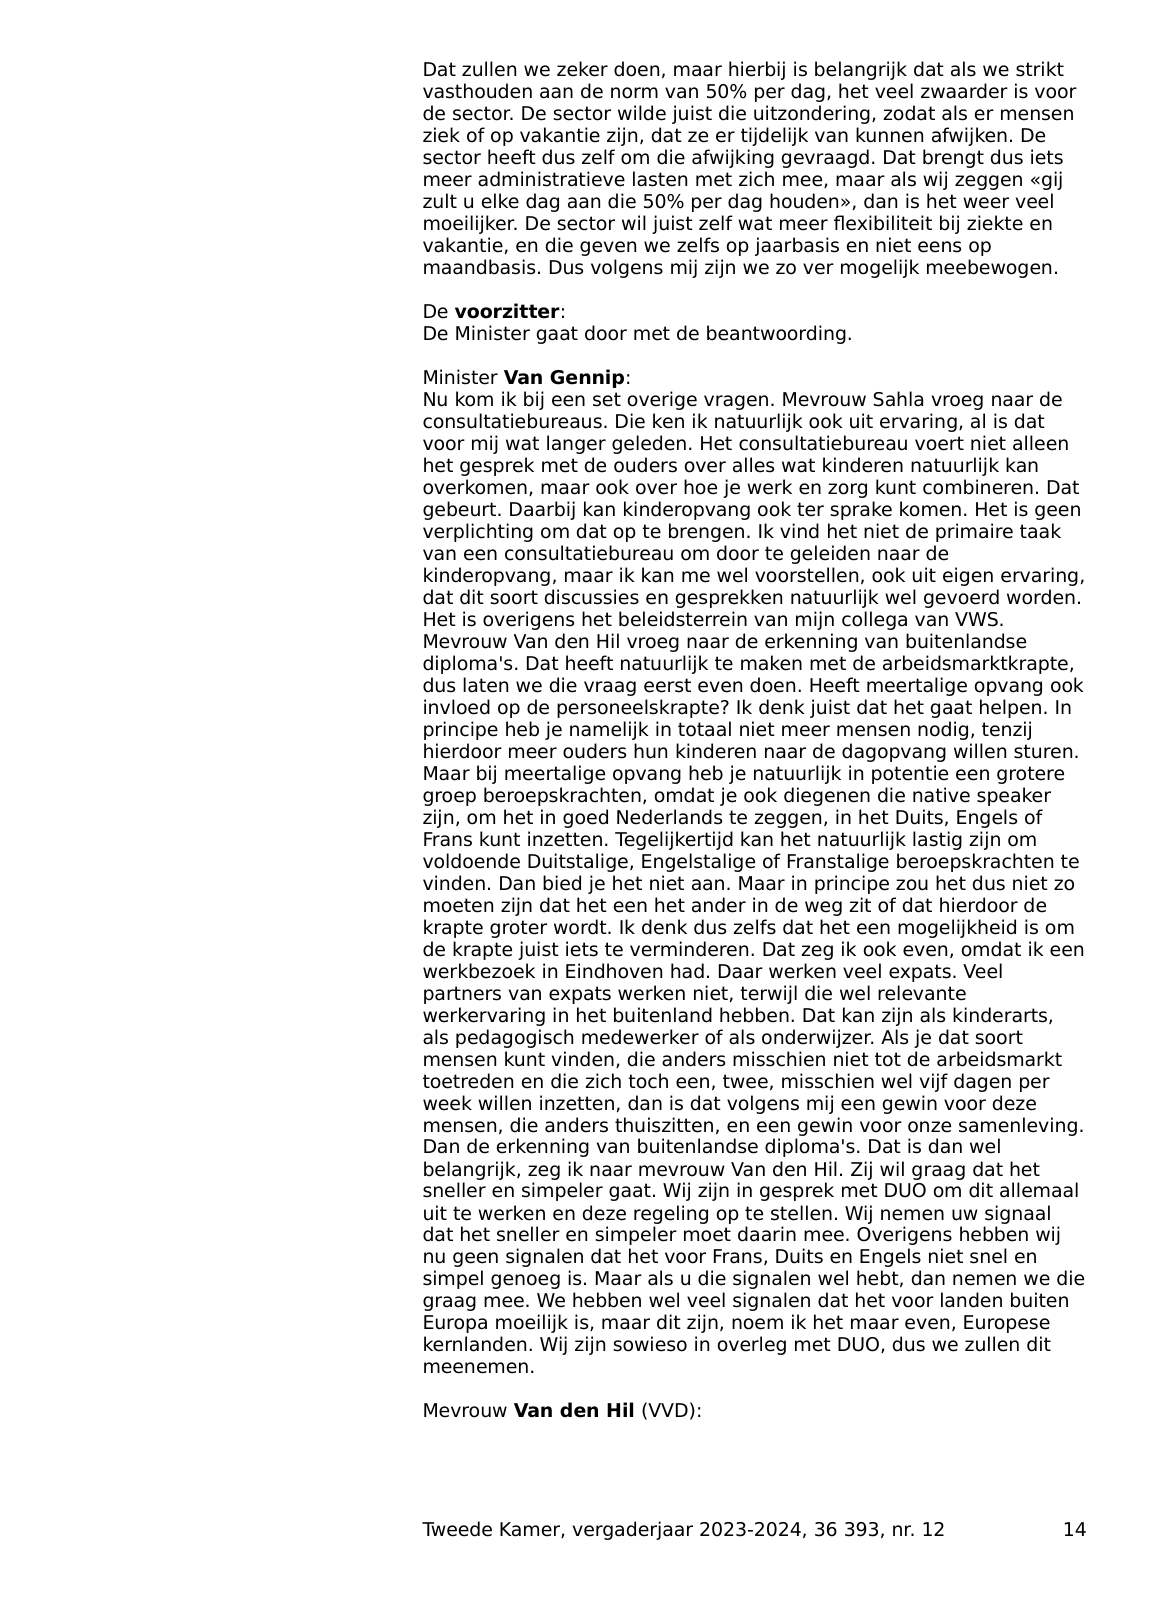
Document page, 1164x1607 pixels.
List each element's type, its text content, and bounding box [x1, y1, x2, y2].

text Nu kom ik bij een set overige vragen. Mevrouw Sahla vroeg naar de consultatiebureaus. Die ken ik natuurlijk ook uit ervaring, al is dat voor mij wat langer geleden. Het consultatiebureau voert niet alleen het gesprek met de ouders over alles wat kinderen natuurlijk kan overkomen, maar ook over hoe je werk en zorg kunt combineren. Dat gebeurt. Daarbij kan kinderopvang ook ter sprake komen. Het is geen verplichting om dat op te brengen. Ik vind het niet de primaire taak van een consultatiebureau om door te geleiden naar de kinderopvang, maar ik kan me wel voorstellen, ook uit eigen ervaring, dat dit soort discussies en gesprekken natuurlijk wel gevoerd worden. Het is overigens het beleidsterrein van mijn collega van VWS. [422, 389, 1087, 631]
text Dan de erkenning van buitenlandse diploma's. Dat is dan wel belangrijk, zeg ik naar mevrouw Van den Hil. Zij wil graag dat het sneller en simpeler gaat. Wij zijn in gesprek met DUO om dit allemaal uit te werken en deze regeling op te stellen. Wij nemen uw signaal dat het sneller en simpeler moet daarin mee. Overigens hebben wij nu geen signalen dat het voor Frans, Duits en Engels niet snel en simpel genoeg is. Maar als u die signalen wel hebt, dan nemen we die graag mee. We hebben wel veel signalen dat het voor landen buiten Europa moeilijk is, maar dit zijn, noem ik het maar even, Europese kernlanden. Wij zijn sowieso in overleg met DUO, dus we zullen dit meenemen. [422, 1136, 1087, 1378]
text De Minister gaat door met de beantwoording. [422, 323, 1087, 345]
text Mevrouw Van den Hil (VVD): [422, 1400, 1087, 1422]
text Mevrouw Van den Hil vroeg naar de erkenning van buitenlandse diploma's. Dat heeft natuurlijk te maken met de arbeidsmarktkrapte, dus laten we die vraag eerst even doen. Heeft meertalige opvang ook invloed op de personeelskrapte? Ik denk juist dat het gaat helpen. In principe heb je namelijk in totaal niet meer mensen nodig, tenzij hierdoor meer ouders hun kinderen naar de dagopvang willen sturen. Maar bij meertalige opvang heb je natuurlijk in potentie een grotere groep beroepskrachten, omdat je ook diegenen die native speaker zijn, om het in goed Nederlands te zeggen, in het Duits, Engels of Frans kunt inzetten. Tegelijkertijd kan het natuurlijk lastig zijn om voldoende Duitstalige, Engelstalige of Franstalige beroepskrachten te vinden. Dan bied je het niet aan. Maar in principe zou het dus niet zo moeten zijn dat het een het ander in de weg zit of dat hierdoor de krapte groter wordt. Ik denk dus zelfs dat het een mogelijkheid is om de krapte juist iets te verminderen. Dat zeg ik ook even, omdat ik een werkbezoek in Eindhoven had. Daar werken veel expats. Veel partners van expats werken niet, terwijl die wel relevante werkervaring in het buitenland hebben. Dat kan zijn als kinderarts, als pedagogisch medewerker of als onderwijzer. Als je dat soort mensen kunt vinden, die anders misschien niet tot de arbeidsmarkt toetreden en die zich toch een, twee, misschien wel vijf dagen per week willen inzetten, dan is dat volgens mij een gewin voor deze mensen, die anders thuiszitten, en een gewin voor onze samenleving. [422, 631, 1087, 1136]
text Minister Van Gennip: [422, 367, 1087, 389]
text Dat zullen we zeker doen, maar hierbij is belangrijk dat als we strikt vasthouden aan de norm van 50% per dag, het veel zwaarder is voor de sector. De sector wilde juist die uitzondering, zodat als er mensen ziek of op vakantie zijn, dat ze er tijdelijk van kunnen afwijken. De sector heeft dus zelf om die afwijking gevraagd. Dat brengt dus iets meer administratieve lasten met zich mee, maar als wij zeggen «gij zult u elke dag aan die 50% per dag houden», dan is het weer veel moeilijker. De sector wil juist zelf wat meer flexibiliteit bij ziekte en vakantie, en die geven we zelfs op jaarbasis en niet eens op maandbasis. Dus volgens mij zijn we zo ver mogelijk meebewogen. [422, 59, 1087, 279]
text De voorzitter: [422, 301, 1087, 323]
